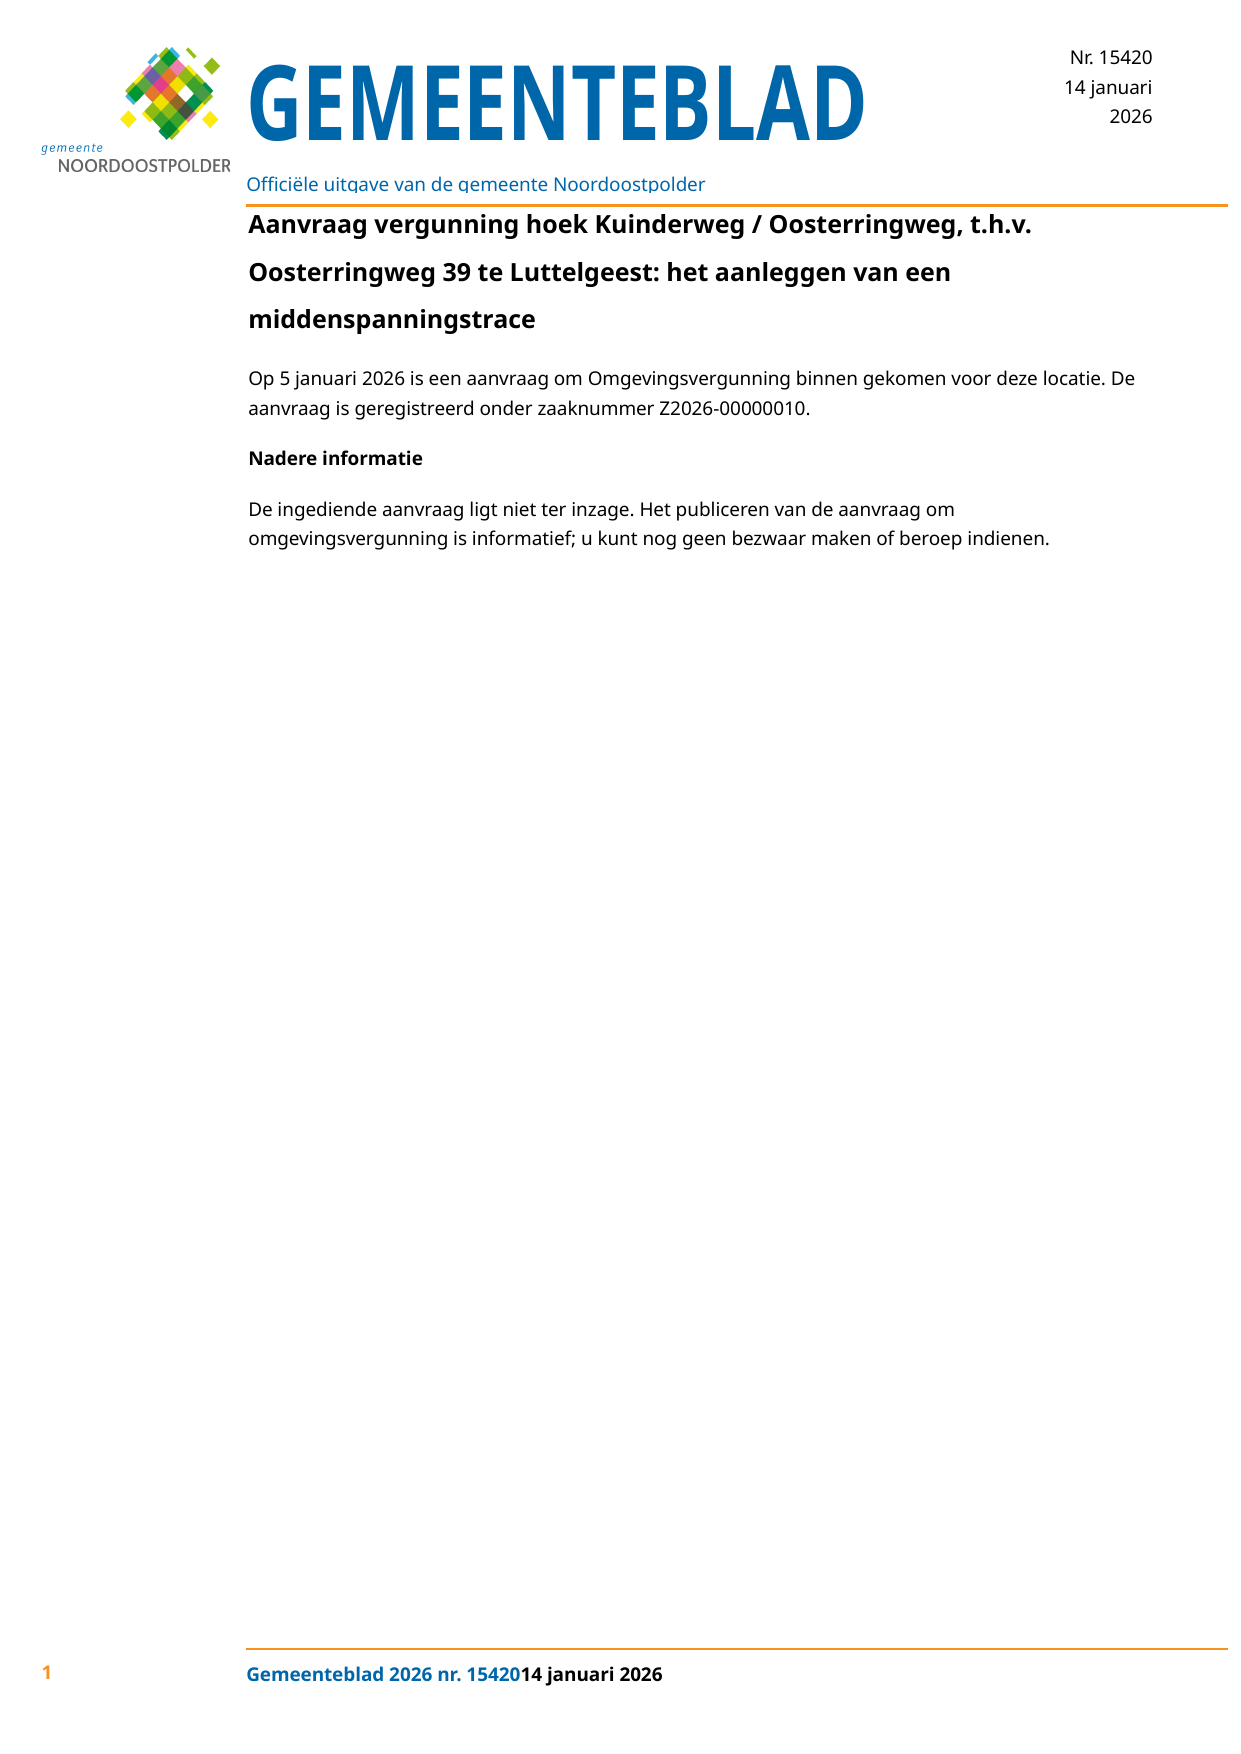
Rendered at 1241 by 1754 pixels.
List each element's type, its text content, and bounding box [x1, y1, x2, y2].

text Nadere informatie [248, 446, 1152, 471]
text De ingediende aanvraag ligt niet ter inzage. Het publiceren van de aanvraag om omgevingsvergunning is informatief; u kunt nog geen bezwaar maken of beroep indienen. [248, 496, 1152, 551]
text Op 5 januari 2026 is een aanvraag om Omgevingsvergunning binnen gekomen voor deze locatie. De aanvraag is geregistreerd onder zaaknummer Z2026-00000010. [248, 366, 1152, 421]
text Aanvraag vergunning hoek Kuinderweg / Oosterringweg, t.h.v. Oosterringweg 39 te Luttelgeest: het aanleggen van een middenspanningstrace [248, 207, 1152, 336]
picture [41, 47, 231, 172]
